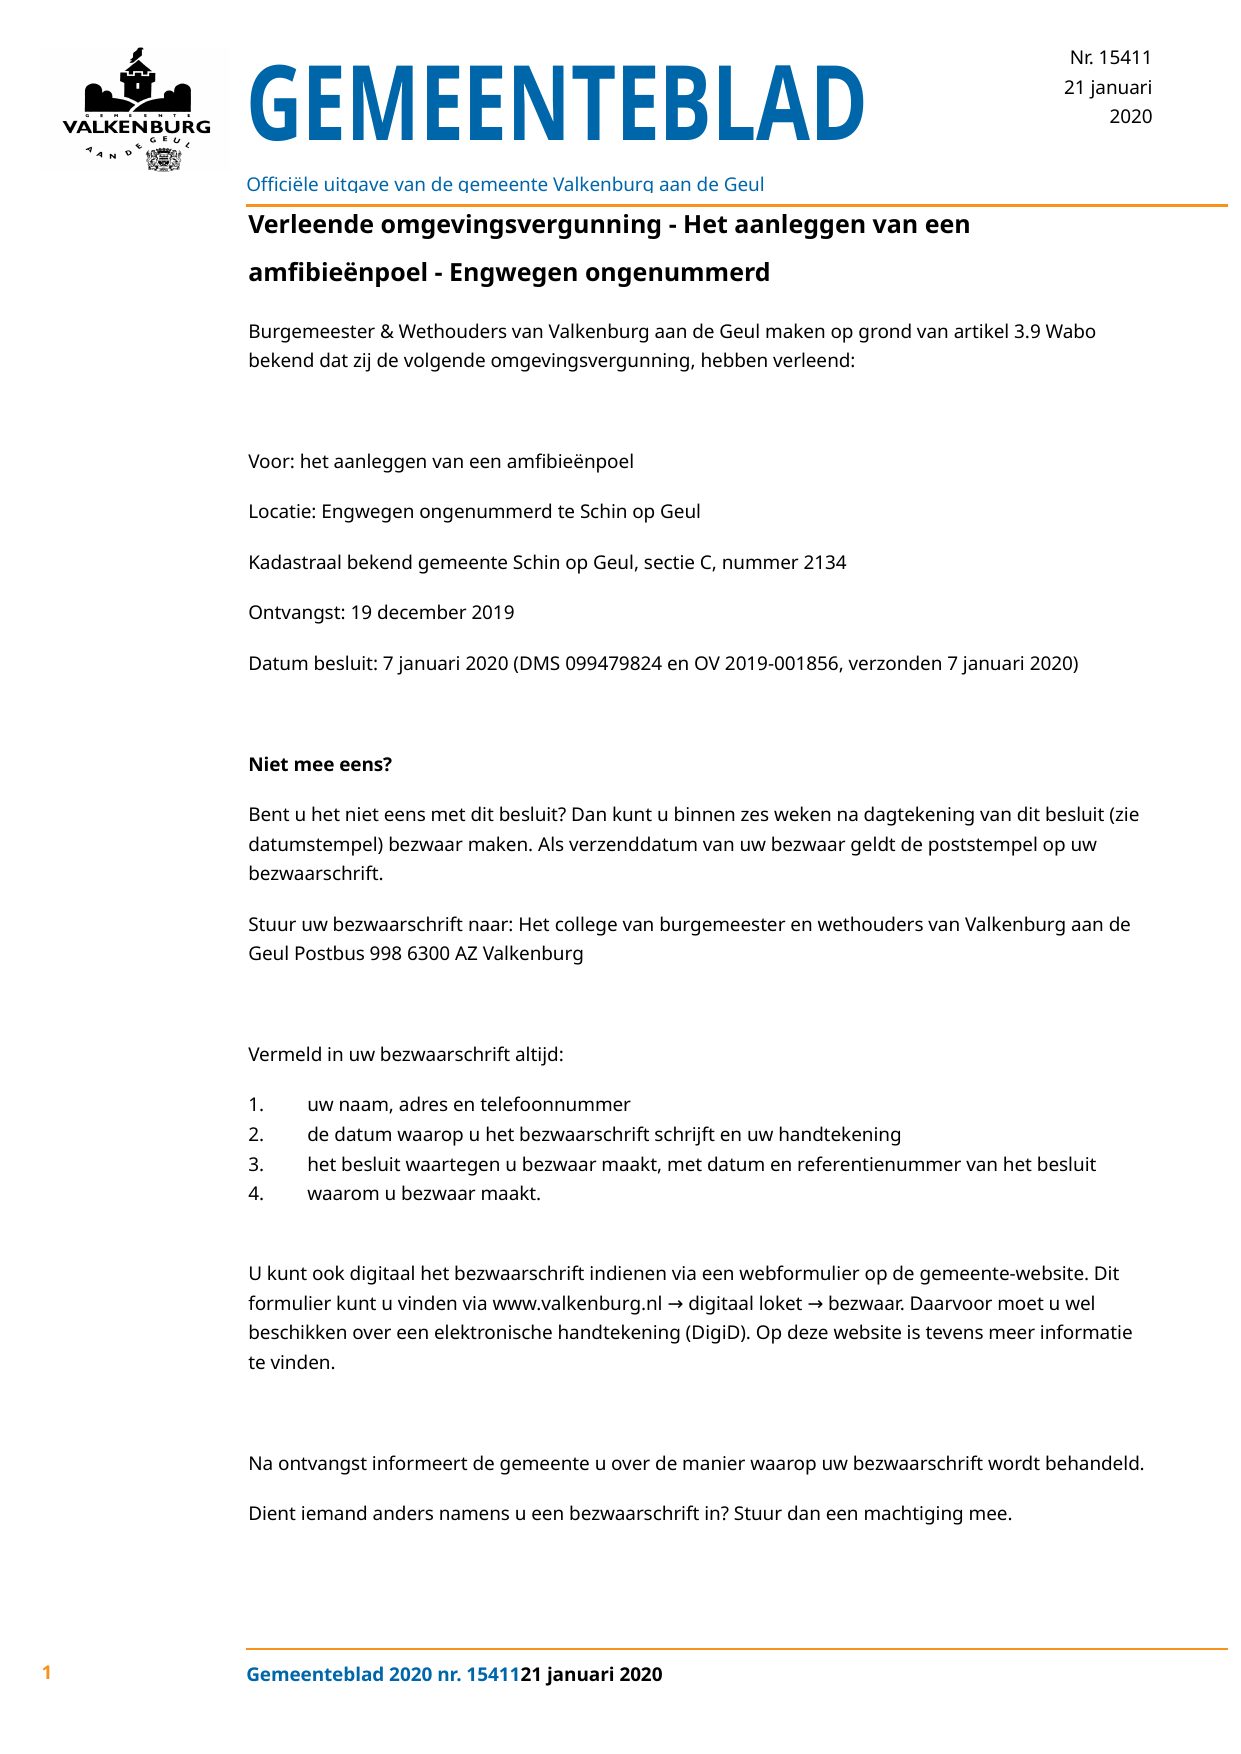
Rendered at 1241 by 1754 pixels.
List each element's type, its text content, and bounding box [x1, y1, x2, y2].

text Niet mee eens? [248, 751, 1152, 777]
list uw naam, adres en telefoonnummer [248, 1092, 1152, 1117]
text Dient iemand anders namens u een bezwaarschrift in? Stuur dan een machtiging mee. [248, 1500, 1152, 1526]
text Vermeld in uw bezwaarschrift altijd: [248, 1041, 1152, 1067]
picture [41, 47, 231, 172]
text Ontvangst: 19 december 2019 [248, 599, 1152, 625]
text Na ontvangst informeert de gemeente u over de manier waarop uw bezwaarschrift wordt behandeld. [248, 1450, 1152, 1476]
list het besluit waartegen u bezwaar maakt, met datum en referentienummer van het besluit [248, 1151, 1152, 1177]
text Locatie: Engwegen ongenummerd te Schin op Geul [248, 499, 1152, 524]
text U kunt ook digitaal het bezwaarschrift indienen via een webformulier op de gemeente-website. Dit formulier kunt u vinden via www.valkenburg.nl → digitaal loket → bezwaar. Daarvoor moet u wel beschikken over een elektronische handtekening (DigiD). Op deze website is tevens meer informatie te vinden. [248, 1260, 1152, 1375]
text Bent u het niet eens met dit besluit? Dan kunt u binnen zes weken na dagtekening van dit besluit (zie datumstempel) bezwaar maken. Als verzenddatum van uw bezwaar geldt de poststempel op uw bezwaarschrift. [248, 801, 1152, 886]
list waarom u bezwaar maakt. [248, 1180, 1152, 1206]
text Burgemeester & Wethouders van Valkenburg aan de Geul maken op grond van artikel 3.9 Wabo bekend dat zij de volgende omgevingsvergunning, hebben verleend: [248, 318, 1152, 373]
text Kadastraal bekend gemeente Schin op Geul, sectie C, nummer 2134 [248, 549, 1152, 575]
text Datum besluit: 7 januari 2020 (DMS 099479824 en OV 2019-001856, verzonden 7 januari 2020) [248, 650, 1152, 676]
list de datum waarop u het bezwaarschrift schrijft en uw handtekening [248, 1121, 1152, 1147]
text Verleende omgevingsvergunning - Het aanleggen van een amfibieënpoel - Engwegen ongenummerd [248, 207, 1152, 288]
text Voor: het aanleggen van een amfibieënpoel [248, 448, 1152, 474]
text Stuur uw bezwaarschrift naar: Het college van burgemeester en wethouders van Valkenburg aan de Geul Postbus 998 6300 AZ Valkenburg [248, 911, 1152, 966]
